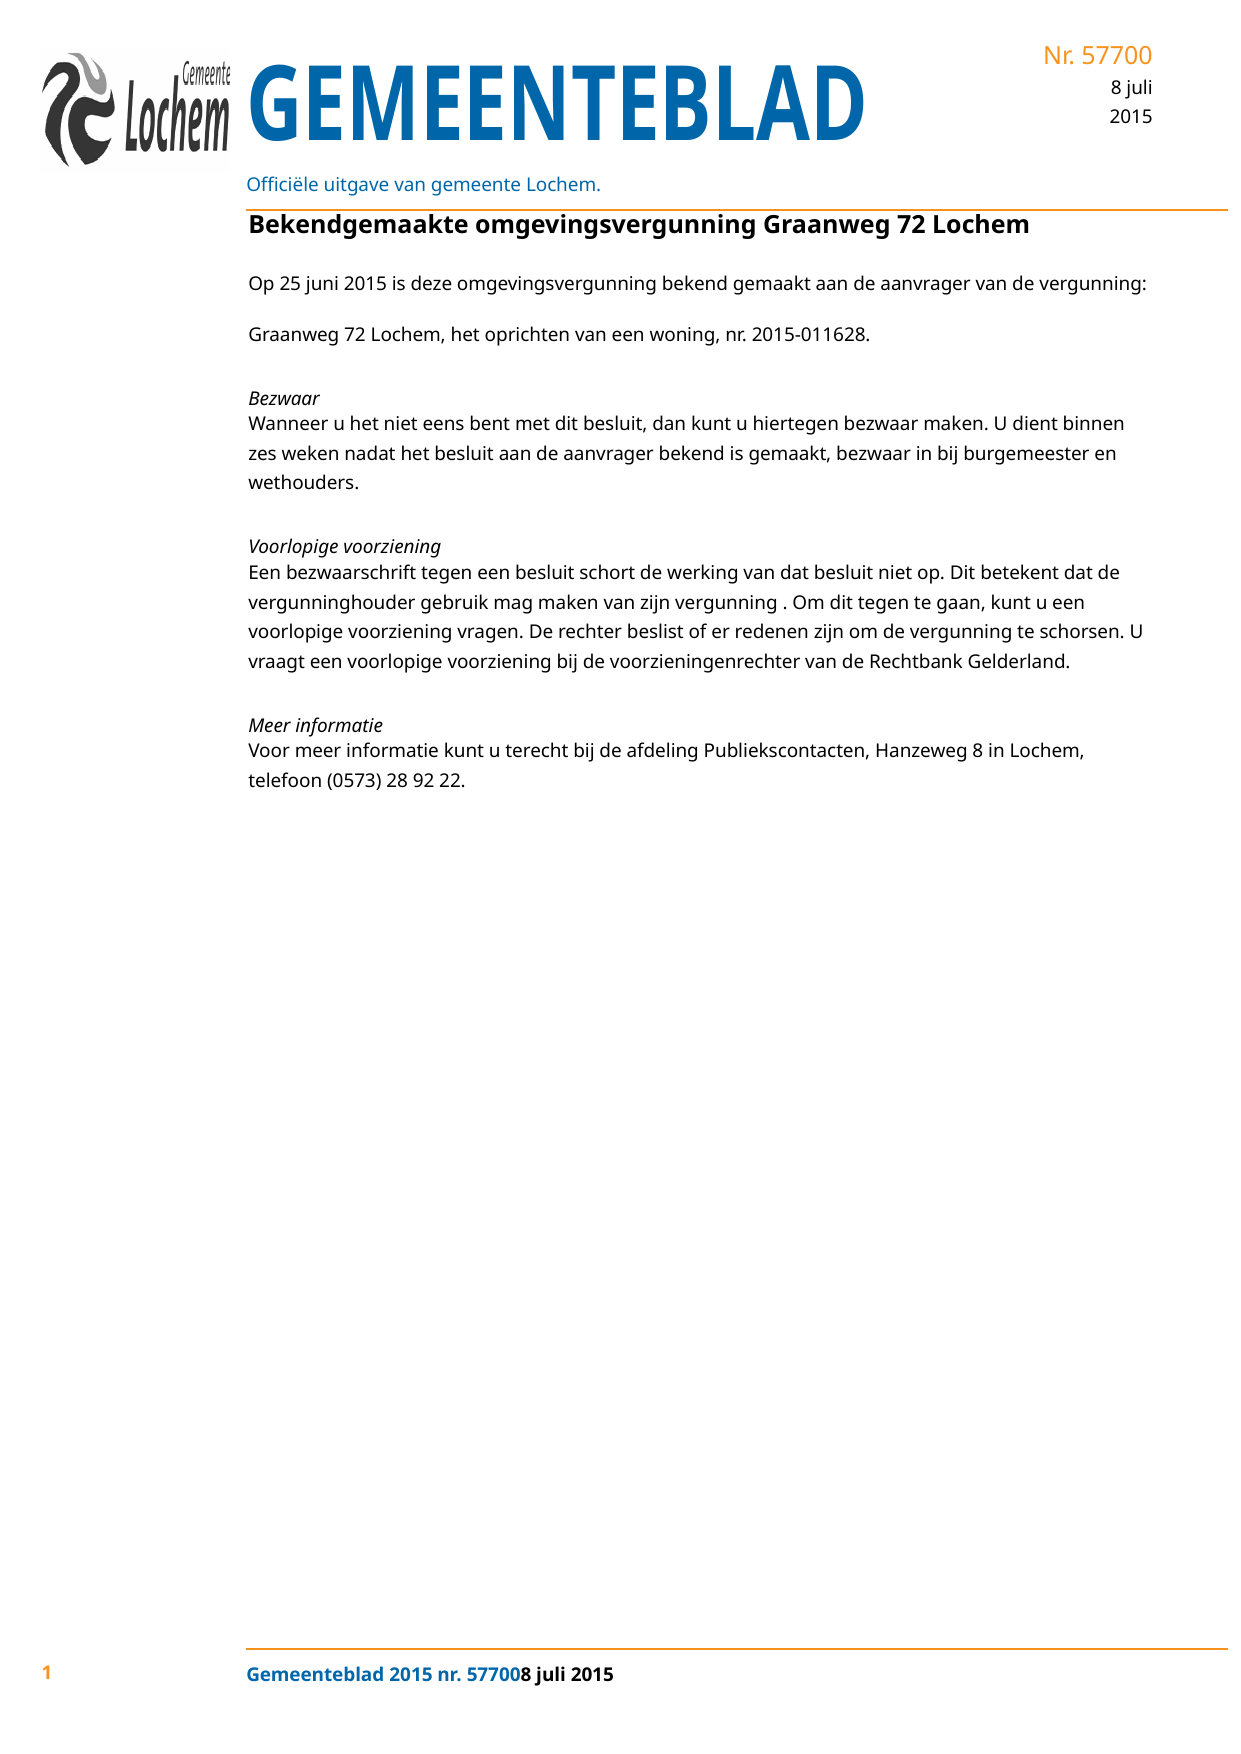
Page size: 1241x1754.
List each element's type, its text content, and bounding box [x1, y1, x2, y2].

text Bekendgemaakte omgevingsvergunning Graanweg 72 Lochem [248, 211, 1152, 241]
picture [41, 47, 231, 172]
text Graanweg 72 Lochem, het oprichten van een woning, nr. 2015-011628. [248, 321, 1152, 346]
text Bezwaar [248, 385, 1152, 410]
text Meer informatie [248, 712, 1152, 738]
text Wanneer u het niet eens bent met dit besluit, dan kunt u hiertegen bezwaar maken. U dient binnen zes weken nadat het besluit aan de aanvrager bekend is gemaakt, bezwaar in bij burgemeester en wethouders. [248, 410, 1152, 495]
text Op 25 juni 2015 is deze omgevingsvergunning bekend gemaakt aan de aanvrager van de vergunning: [248, 270, 1152, 296]
text Voor meer informatie kunt u terecht bij de afdeling Publiekscontacten, Hanzeweg 8 in Lochem, telefoon (0573) 28 92 22. [248, 738, 1152, 793]
text Voorlopige voorziening [248, 533, 1152, 559]
text Een bezwaarschrift tegen een besluit schort de werking van dat besluit niet op. Dit betekent dat de vergunninghouder gebruik mag maken van zijn vergunning . Om dit tegen te gaan, kunt u een voorlopige voorziening vragen. De rechter beslist of er redenen zijn om de vergunning te schorsen. U vraagt een voorlopige voorziening bij de voorzieningenrechter van de Rechtbank Gelderland. [248, 559, 1152, 674]
